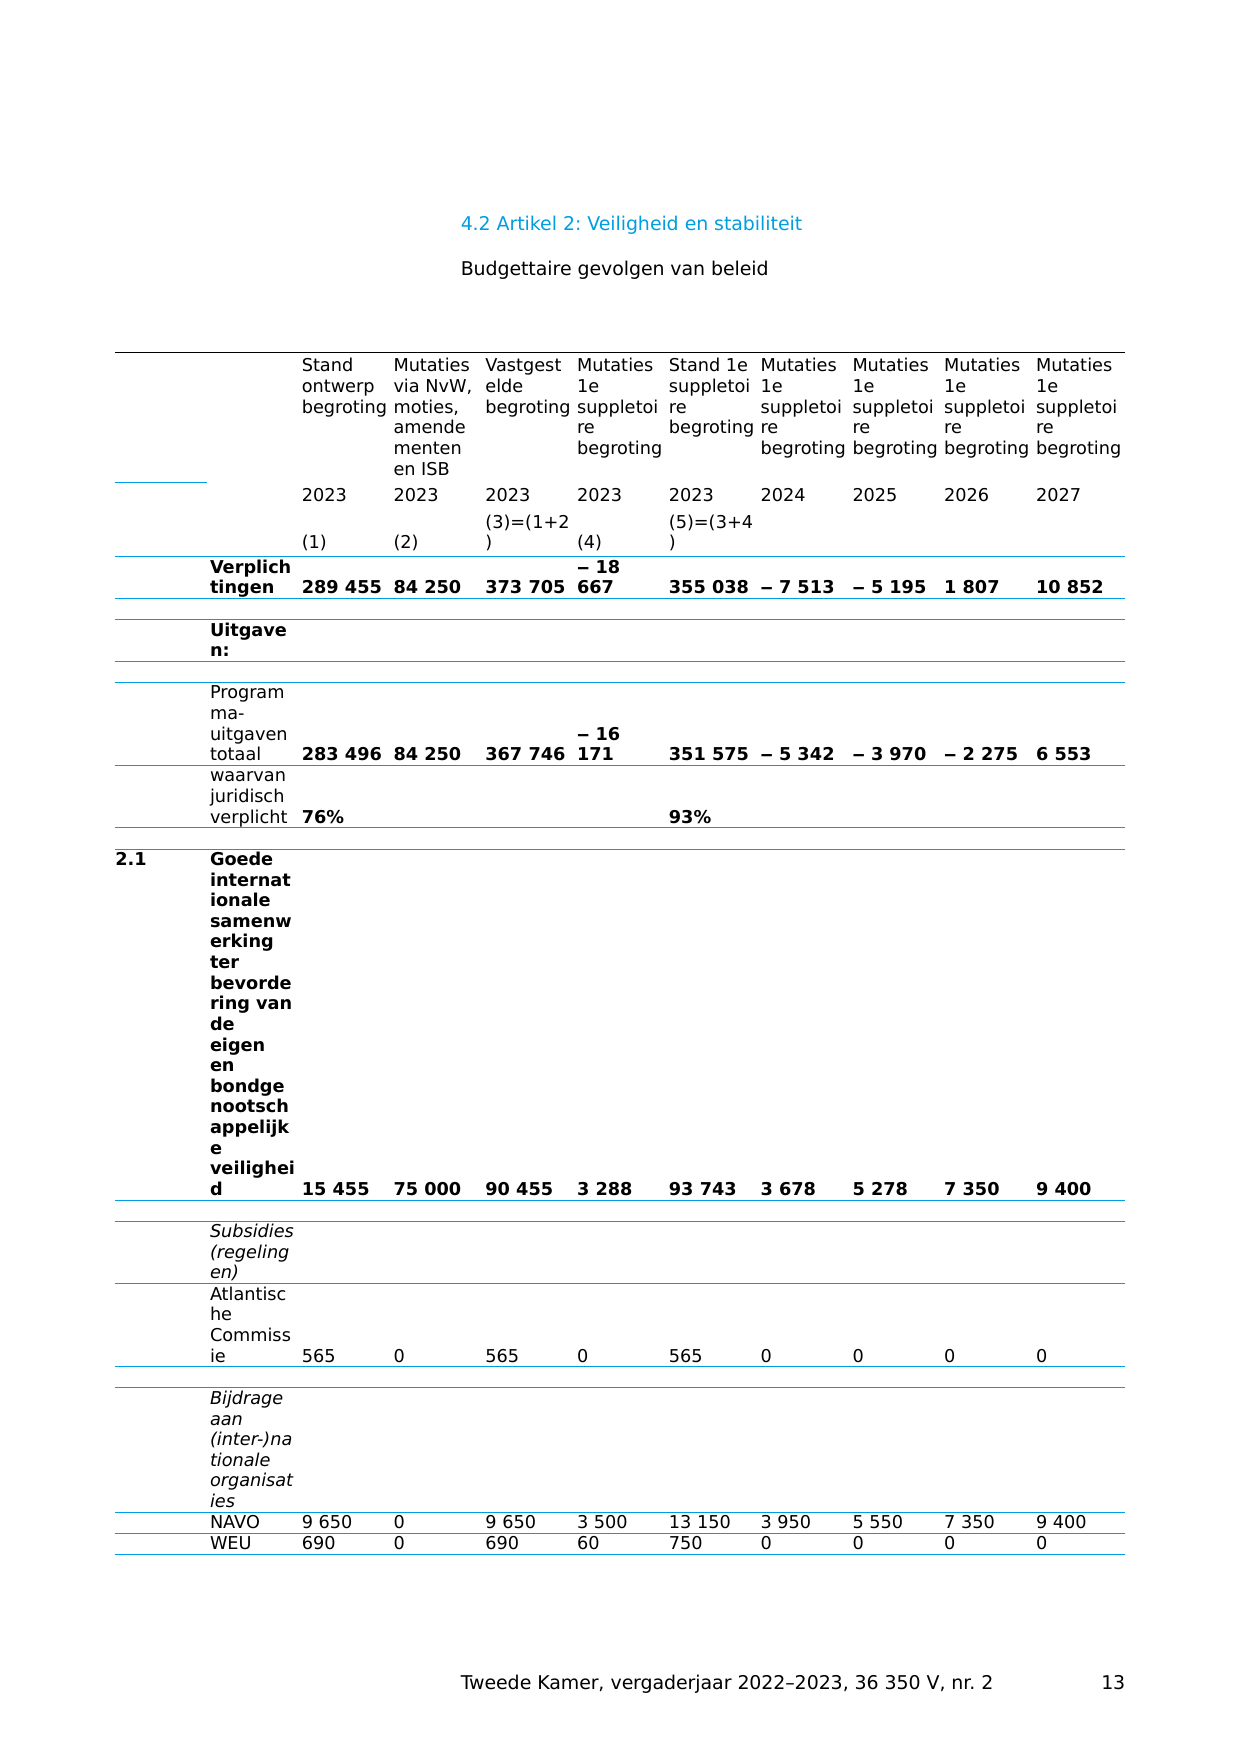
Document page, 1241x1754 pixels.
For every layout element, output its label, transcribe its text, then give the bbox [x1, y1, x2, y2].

table_cell ‒ 2 275 [941, 683, 1033, 765]
table_cell 60 [574, 1534, 666, 1554]
table_cell 2023 [666, 482, 757, 509]
table_cell [574, 599, 666, 619]
table_cell [1033, 509, 1125, 556]
table_cell [482, 1367, 574, 1387]
table_cell 15 455 [299, 850, 390, 1199]
table_cell Mutaties 1e suppletoire begroting [1033, 353, 1125, 482]
table_cell [849, 509, 941, 556]
table_cell 0 [1033, 1284, 1125, 1366]
table_header Tabel 10 Budgettaire gevolgen van beleid artikel 2 Veiligheid en stabiliteit (Eerste suppletoire begroting) (bedragen x € 1.000) [115, 304, 1125, 352]
table_cell [574, 1222, 666, 1283]
table_cell 0 [941, 1534, 1033, 1554]
table_cell [482, 766, 574, 827]
title Budgettaire gevolgen van beleid [461, 258, 1125, 280]
table_cell [941, 620, 1033, 661]
table_cell (1) [299, 509, 390, 556]
table_cell 2026 [941, 482, 1033, 509]
table_cell 0 [849, 1284, 941, 1366]
table_cell (5)=(3+4) [666, 509, 757, 556]
table_cell [574, 1201, 666, 1221]
table_cell [574, 662, 666, 682]
table_cell Programma-uitgaven totaal [207, 683, 299, 765]
table_cell [941, 509, 1033, 556]
table_cell 565 [482, 1284, 574, 1366]
table_cell [941, 1222, 1033, 1283]
table_cell [207, 1201, 299, 1221]
table_cell Bijdrage aan (inter-)nationale organisaties [207, 1388, 299, 1512]
table_cell 2027 [1033, 482, 1125, 509]
table_cell ‒ 7 513 [758, 557, 849, 598]
table_cell [849, 828, 941, 848]
table_cell 2023 [299, 482, 390, 509]
table_cell 355 038 [666, 557, 757, 598]
table_cell [574, 620, 666, 661]
table_cell [758, 766, 849, 827]
table_cell [482, 662, 574, 682]
table_cell 0 [941, 1284, 1033, 1366]
table_cell [390, 662, 482, 682]
table_cell Goede internationale samenwerking ter bevordering van de eigen en bondgenootschappelijke veiligheid [207, 850, 299, 1199]
table_cell 6 553 [1033, 683, 1125, 765]
table_cell 565 [299, 1284, 390, 1366]
table_cell waarvan juridisch verplicht [207, 766, 299, 827]
table_cell 3 500 [574, 1513, 666, 1533]
table_cell [390, 620, 482, 661]
table_cell [207, 353, 299, 482]
table_cell 84 250 [390, 557, 482, 598]
table_cell (3)=(1+2) [482, 509, 574, 556]
table_cell [758, 1388, 849, 1512]
table_cell 13 150 [666, 1513, 757, 1533]
table_cell 690 [299, 1534, 390, 1554]
table_cell 5 278 [849, 850, 941, 1199]
table_cell 690 [482, 1534, 574, 1554]
table_cell [941, 1367, 1033, 1387]
table_cell ‒ 5 195 [849, 557, 941, 598]
table_cell 3 950 [758, 1513, 849, 1533]
table_cell [207, 509, 299, 556]
table_cell [1033, 1201, 1125, 1221]
table_cell [299, 662, 390, 682]
table_cell Mutaties 1e suppletoire begroting [849, 353, 941, 482]
table_cell [849, 1388, 941, 1512]
table_cell [666, 662, 757, 682]
table_cell Mutaties 1e suppletoire begroting [941, 353, 1033, 482]
table_cell [115, 599, 207, 619]
table_cell [115, 1284, 207, 1366]
table_cell [207, 599, 299, 619]
table_cell [115, 353, 207, 482]
table_cell Uitgaven: [207, 620, 299, 661]
table_cell [666, 1388, 757, 1512]
table_cell [115, 683, 207, 765]
table_cell 75 000 [390, 850, 482, 1199]
table_cell 0 [574, 1284, 666, 1366]
table_cell [115, 1367, 207, 1387]
table_cell 367 746 [482, 683, 574, 765]
table_cell [941, 599, 1033, 619]
table_cell 289 455 [299, 557, 390, 598]
table_cell [1033, 1388, 1125, 1512]
table_cell [390, 599, 482, 619]
table_cell [666, 1367, 757, 1387]
table_cell [115, 1388, 207, 1512]
table_cell 2023 [390, 482, 482, 509]
table_cell 0 [390, 1284, 482, 1366]
table_cell 84 250 [390, 683, 482, 765]
table_cell [390, 1388, 482, 1512]
table_cell 0 [758, 1284, 849, 1366]
table_cell [299, 1201, 390, 1221]
table_cell 9 650 [482, 1513, 574, 1533]
table_cell [849, 662, 941, 682]
table_cell [115, 620, 207, 661]
table_cell Mutaties via NvW, moties, amendementen en ISB [390, 353, 482, 482]
table_cell (2) [390, 509, 482, 556]
table_cell 2024 [758, 482, 849, 509]
table_cell 283 496 [299, 683, 390, 765]
table_cell [299, 1222, 390, 1283]
table_cell [115, 1513, 207, 1533]
table_cell [849, 620, 941, 661]
table_cell [758, 1201, 849, 1221]
table_cell [849, 1367, 941, 1387]
table_cell [1033, 620, 1125, 661]
table_cell [115, 557, 207, 598]
table_cell 0 [1033, 1534, 1125, 1554]
table_cell [482, 1201, 574, 1221]
table_cell NAVO [207, 1513, 299, 1533]
table_cell [1033, 1222, 1125, 1283]
table_cell [390, 1367, 482, 1387]
table_cell 351 575 [666, 683, 757, 765]
table_cell 0 [849, 1534, 941, 1554]
table_cell [849, 599, 941, 619]
table_cell [207, 828, 299, 848]
table_cell [941, 662, 1033, 682]
table_cell [941, 828, 1033, 848]
table_cell [574, 766, 666, 827]
table_cell [390, 1222, 482, 1283]
table_cell 93% [666, 766, 757, 827]
table_cell [390, 766, 482, 827]
table_cell ‒ 5 342 [758, 683, 849, 765]
table_cell 76% [299, 766, 390, 827]
table_cell [574, 1367, 666, 1387]
table_cell 7 350 [941, 850, 1033, 1199]
table_cell 3 678 [758, 850, 849, 1199]
table_cell Mutaties 1e suppletoire begroting [758, 353, 849, 482]
table_cell [1033, 1367, 1125, 1387]
table_cell 0 [758, 1534, 849, 1554]
table_cell [115, 766, 207, 827]
table_cell 9 400 [1033, 850, 1125, 1199]
table_cell ‒ 3 970 [849, 683, 941, 765]
table_cell Mutaties 1e suppletoire begroting [574, 353, 666, 482]
table_cell [758, 828, 849, 848]
table_cell [299, 599, 390, 619]
table_cell [299, 828, 390, 848]
table_cell [115, 1201, 207, 1221]
table_cell Stand ontwerp begroting [299, 353, 390, 482]
table_cell 90 455 [482, 850, 574, 1199]
table_cell [849, 1201, 941, 1221]
table_cell [941, 1201, 1033, 1221]
table_cell [758, 599, 849, 619]
table_cell ‒ 18 667 [574, 557, 666, 598]
table_cell [390, 828, 482, 848]
table_cell [115, 662, 207, 682]
table_cell [207, 662, 299, 682]
table_cell [115, 1534, 207, 1554]
table_cell Subsidies (regelingen) [207, 1222, 299, 1283]
table_cell [299, 1367, 390, 1387]
table_cell 3 288 [574, 850, 666, 1199]
table_cell [666, 1222, 757, 1283]
table_cell [849, 766, 941, 827]
table_cell [666, 1201, 757, 1221]
table_cell 9 400 [1033, 1513, 1125, 1533]
table_cell [1033, 766, 1125, 827]
table_cell Vastgestelde begroting [482, 353, 574, 482]
table_cell [482, 620, 574, 661]
table_cell [299, 620, 390, 661]
table_cell 750 [666, 1534, 757, 1554]
table_cell [115, 1222, 207, 1283]
table_cell 1 807 [941, 557, 1033, 598]
table_cell ‒ 16 171 [574, 683, 666, 765]
table_cell [941, 766, 1033, 827]
table_cell [758, 1367, 849, 1387]
table_cell [849, 1222, 941, 1283]
table_cell [115, 509, 207, 556]
table_cell [941, 1388, 1033, 1512]
table_cell 2023 [482, 482, 574, 509]
table_cell 2025 [849, 482, 941, 509]
table_cell (4) [574, 509, 666, 556]
table_cell 9 650 [299, 1513, 390, 1533]
table_cell [1033, 662, 1125, 682]
table_cell 2023 [574, 482, 666, 509]
table_cell 7 350 [941, 1513, 1033, 1533]
table_cell [299, 1388, 390, 1512]
table_cell [1033, 828, 1125, 848]
table_cell 10 852 [1033, 557, 1125, 598]
table_cell [666, 620, 757, 661]
table_cell 2.1 [115, 850, 207, 1199]
table_cell 93 743 [666, 850, 757, 1199]
table_cell [758, 509, 849, 556]
table_cell [758, 620, 849, 661]
table_cell [758, 662, 849, 682]
table_cell Stand 1e suppletoire begroting [666, 353, 757, 482]
table_cell 373 705 [482, 557, 574, 598]
table_cell [758, 1222, 849, 1283]
table_cell 5 550 [849, 1513, 941, 1533]
table_cell [574, 1388, 666, 1512]
table_cell [1033, 599, 1125, 619]
title 4.2 Artikel 2: Veiligheid en stabiliteit [461, 213, 1125, 235]
table_cell WEU [207, 1534, 299, 1554]
table_cell [666, 599, 757, 619]
table_cell [115, 482, 299, 509]
table_cell Verplichtingen [207, 557, 299, 598]
table_cell 0 [390, 1534, 482, 1554]
table_cell [482, 828, 574, 848]
table_cell [207, 1367, 299, 1387]
table_cell [482, 599, 574, 619]
table_cell [115, 828, 207, 848]
table_cell [666, 828, 757, 848]
table_cell [574, 828, 666, 848]
table_cell 565 [666, 1284, 757, 1366]
table_cell 0 [390, 1513, 482, 1533]
table_cell [482, 1222, 574, 1283]
table_cell [390, 1201, 482, 1221]
table_cell Atlantische Commissie [207, 1284, 299, 1366]
table_cell [482, 1388, 574, 1512]
